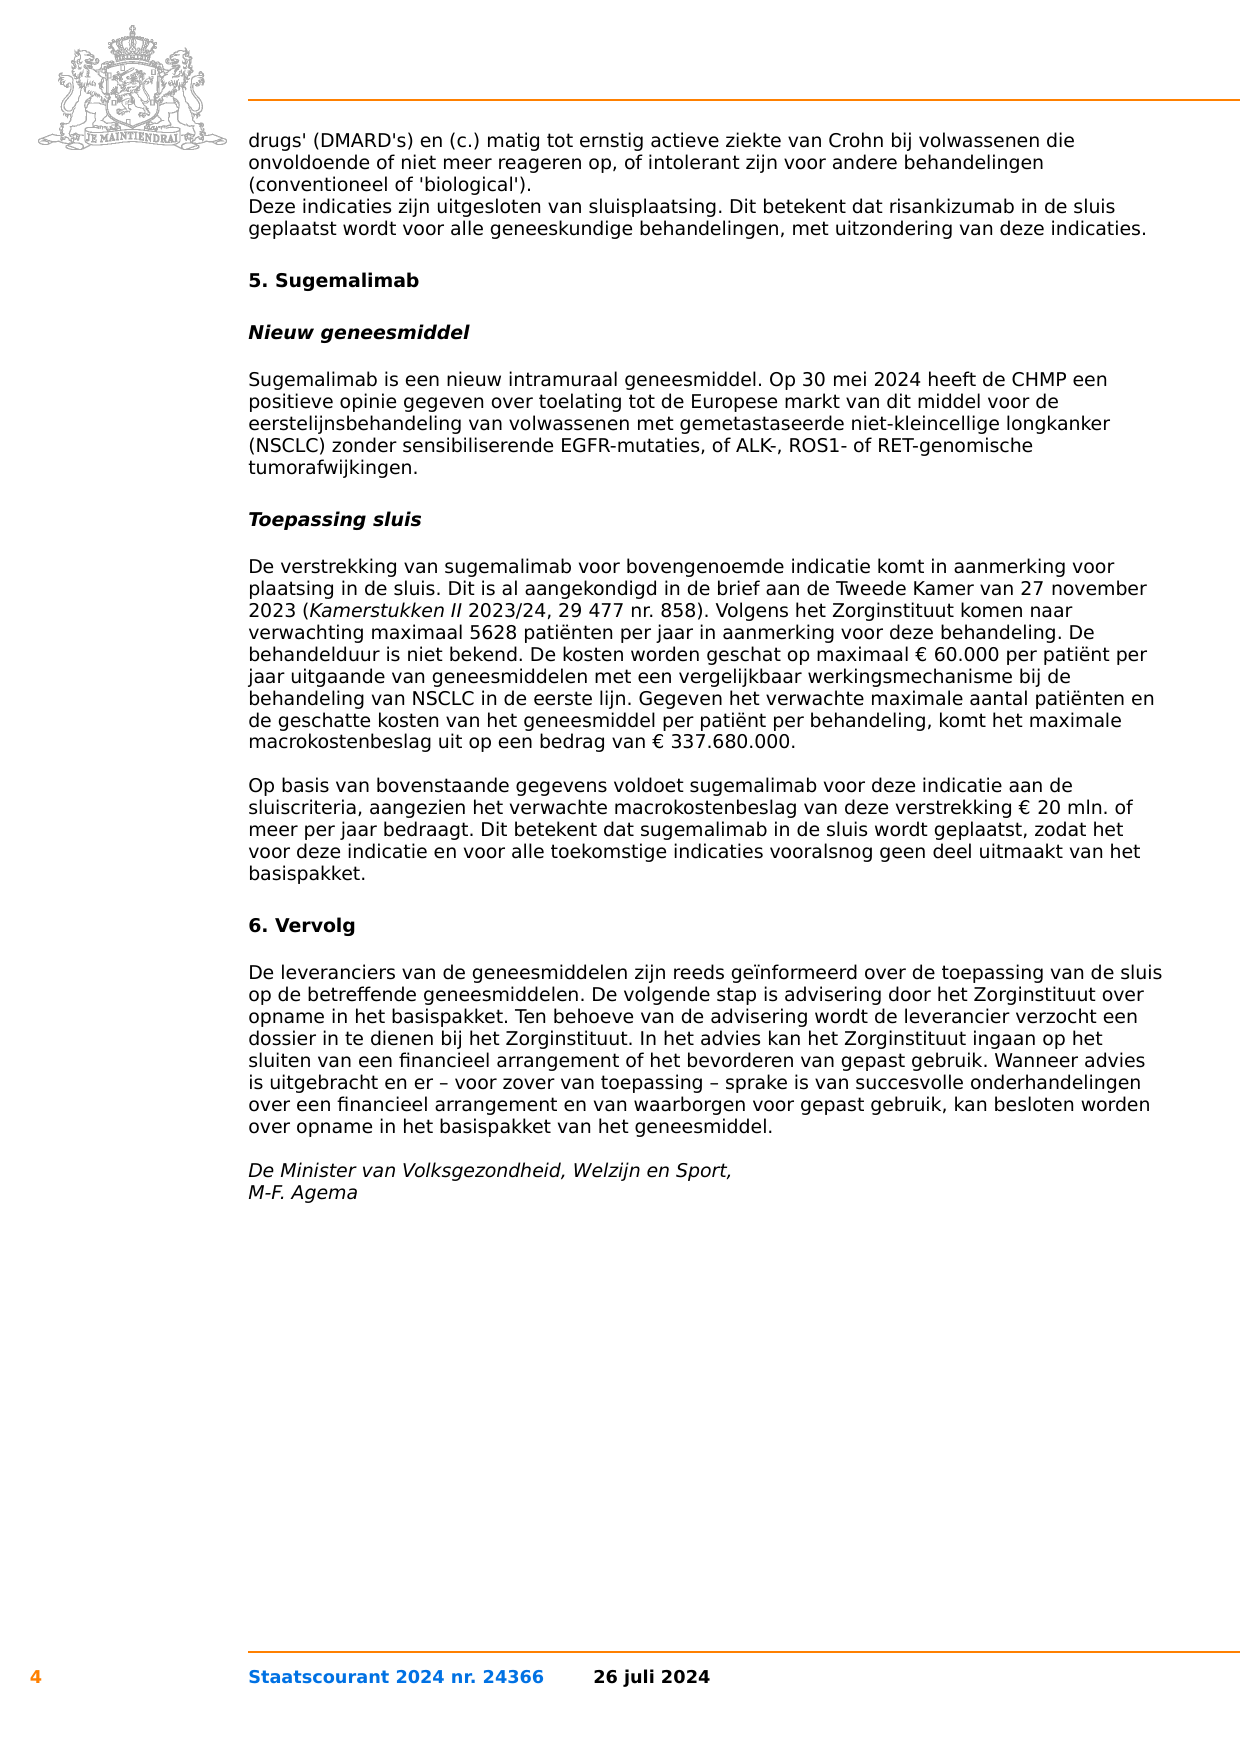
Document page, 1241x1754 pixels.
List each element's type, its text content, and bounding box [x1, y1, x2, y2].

text De verstrekking van sugemalimab voor bovengenoemde indicatie komt in aanmerking voor plaatsing in de sluis. Dit is al aangekondigd in de brief aan de Tweede Kamer van 27 november 2023 (Kamerstukken II 2023/24, 29 477 nr. 858). Volgens het Zorginstituut komen naar verwachting maximaal 5628 patiënten per jaar in aanmerking voor deze behandeling. De behandelduur is niet bekend. De kosten worden geschat op maximaal € 60.000 per patiënt per jaar uitgaande van geneesmiddelen met een vergelijkbaar werkingsmechanisme bij de behandeling van NSCLC in de eerste lijn. Gegeven het verwachte maximale aantal patiënten en de geschatte kosten van het geneesmiddel per patiënt per behandeling, komt het maximale macrokostenbeslag uit op een bedrag van € 337.680.000. [248, 556, 1163, 753]
text Sugemalimab is een nieuw intramuraal geneesmiddel. Op 30 mei 2024 heeft de CHMP een positieve opinie gegeven over toelating tot de Europese markt van dit middel voor de eerstelijnsbehandeling van volwassenen met gemetastaseerde niet-kleincellige longkanker (NSCLC) zonder sensibiliserende EGFR-mutaties, of ALK-, ROS1- of RET-genomische tumorafwijkingen. [248, 369, 1163, 479]
picture [38, 25, 227, 150]
text Deze indicaties zijn uitgesloten van sluisplaatsing. Dit betekent dat risankizumab in de sluis geplaatst wordt voor alle geneeskundige behandelingen, met uitzondering van deze indicaties. [248, 196, 1163, 240]
subtitle Toepassing sluis [248, 509, 1163, 531]
text De Minister van Volksgezondheid, Welzijn en Sport, M-F. Agema [248, 1160, 1163, 1204]
subtitle Nieuw geneesmiddel [248, 322, 1163, 344]
text De leveranciers van de geneesmiddelen zijn reeds geïnformeerd over de toepassing van de sluis op de betreffende geneesmiddelen. De volgende stap is advisering door het Zorginstituut over opname in het basispakket. Ten behoeve van de advisering wordt de leverancier verzocht een dossier in te dienen bij het Zorginstituut. In het advies kan het Zorginstituut ingaan op het sluiten van een financieel arrangement of het bevorderen van gepast gebruik. Wanneer advies is uitgebracht en er – voor zover van toepassing – sprake is van succesvolle onderhandelingen over een financieel arrangement en van waarborgen voor gepast gebruik, kan besloten worden over opname in het basispakket van het geneesmiddel. [248, 962, 1163, 1138]
subtitle 6. Vervolg [248, 915, 1163, 937]
text Op basis van bovenstaande gegevens voldoet sugemalimab voor deze indicatie aan de sluiscriteria, aangezien het verwachte macrokostenbeslag van deze verstrekking € 20 mln. of meer per jaar bedraagt. Dit betekent dat sugemalimab in de sluis wordt geplaatst, zodat het voor deze indicatie en voor alle toekomstige indicaties vooralsnog geen deel uitmaakt van het basispakket. [248, 775, 1163, 885]
subtitle 5. Sugemalimab [248, 270, 1163, 292]
text drugs' (DMARD's) en (c.) matig tot ernstig actieve ziekte van Crohn bij volwassenen die onvoldoende of niet meer reageren op, of intolerant zijn voor andere behandelingen (conventioneel of 'biological'). [248, 130, 1163, 196]
